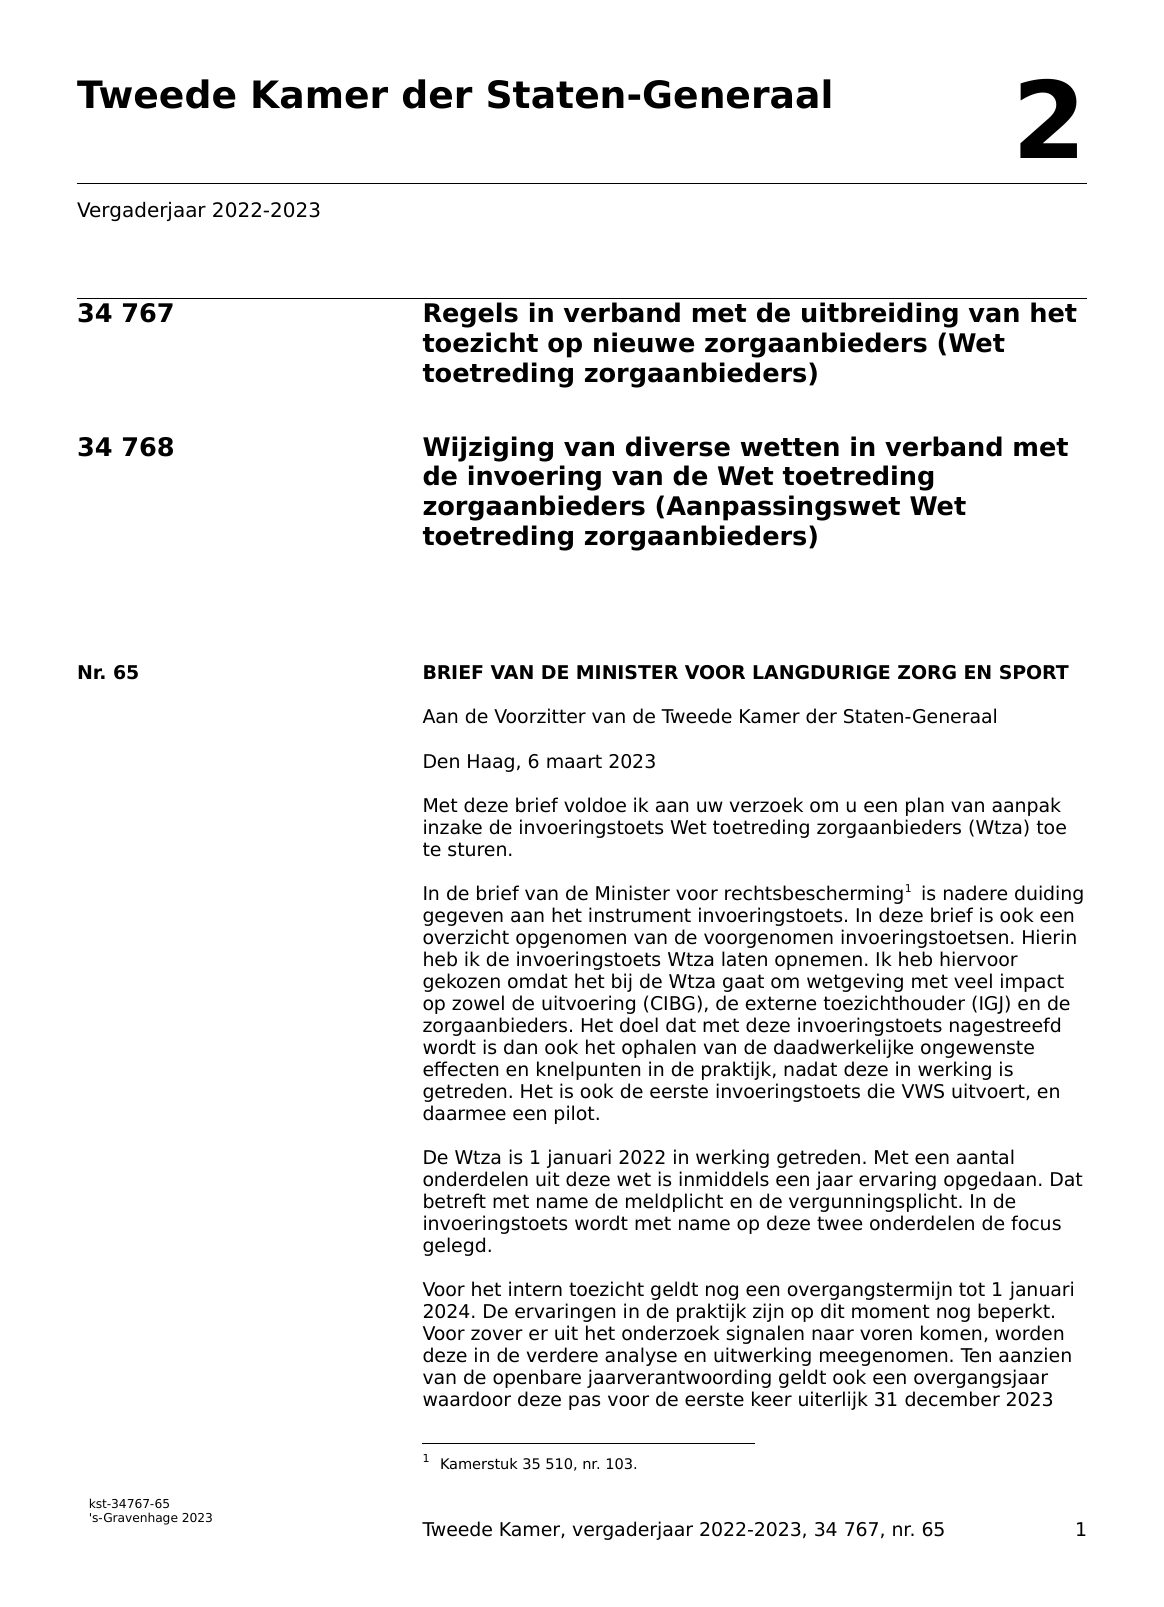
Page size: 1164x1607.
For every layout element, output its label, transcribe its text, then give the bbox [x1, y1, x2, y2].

text Kamerstuk 35 510, nr. 103. [422, 1452, 1087, 1474]
table_header 2 [886, 59, 1087, 183]
text Voor het intern toezicht geldt nog een overgangstermijn tot 1 januari 2024. De ervaringen in de praktijk zijn op dit moment nog beperkt. Voor zover er uit het onderzoek signalen naar voren komen, worden deze in de verdere analyse en uitwerking meegenomen. Ten aanzien van de openbare jaarverantwoording geldt ook een overgangsjaar waardoor deze pas voor de eerste keer uiterlijk 31 december 2023 [422, 1279, 1087, 1411]
subtitle Nr. 65 BRIEF VAN DE MINISTER VOOR LANGDURIGE ZORG EN SPORT [77, 662, 1087, 684]
text De Wtza is 1 januari 2022 in werking getreden. Met een aantal onderdelen uit deze wet is inmiddels een jaar ervaring opgedaan. Dat betreft met name de meldplicht en de vergunningsplicht. In de invoeringstoets wordt met name op deze twee onderdelen de focus gelegd. [422, 1147, 1087, 1257]
subtitle 34 768 Wijziging van diverse wetten in verband met de invoering van de Wet toetreding zorgaanbieders (Aanpassingswet Wet toetreding zorgaanbieders) [77, 432, 1087, 551]
table_header Tweede Kamer der Staten-Generaal [77, 59, 886, 183]
text Den Haag, 6 maart 2023 [422, 751, 1087, 772]
text kst-34767-65 [88, 1497, 323, 1511]
subtitle 34 767 Regels in verband met de uitbreiding van het toezicht op nieuwe zorgaanbieders (Wet toetreding zorgaanbieders) [77, 299, 1087, 388]
text Met deze brief voldoe ik aan uw verzoek om u een plan van aanpak inzake de invoeringstoets Wet toetreding zorgaanbieders (Wtza) toe te sturen. [422, 795, 1087, 861]
table_cell Vergaderjaar 2022-2023 [77, 184, 1087, 298]
text In de brief van de Minister voor rechtsbescherming is nadere duiding gegeven aan het instrument invoeringstoets. In deze brief is ook een overzicht opgenomen van de voorgenomen invoeringstoetsen. Hierin heb ik de invoeringstoets Wtza laten opnemen. Ik heb hiervoor gekozen omdat het bij de Wtza gaat om wetgeving met veel impact op zowel de uitvoering (CIBG), de externe toezichthouder (IGJ) en de zorgaanbieders. Het doel dat met deze invoeringstoets nagestreefd wordt is dan ook het ophalen van de daadwerkelijke ongewenste effecten en knelpunten in de praktijk, nadat deze in werking is getreden. Het is ook de eerste invoeringstoets die VWS uitvoert, en daarmee een pilot. [422, 883, 1087, 1124]
text Aan de Voorzitter van de Tweede Kamer der Staten-Generaal [422, 706, 1087, 728]
text 's-Gravenhage 2023 [88, 1511, 323, 1525]
